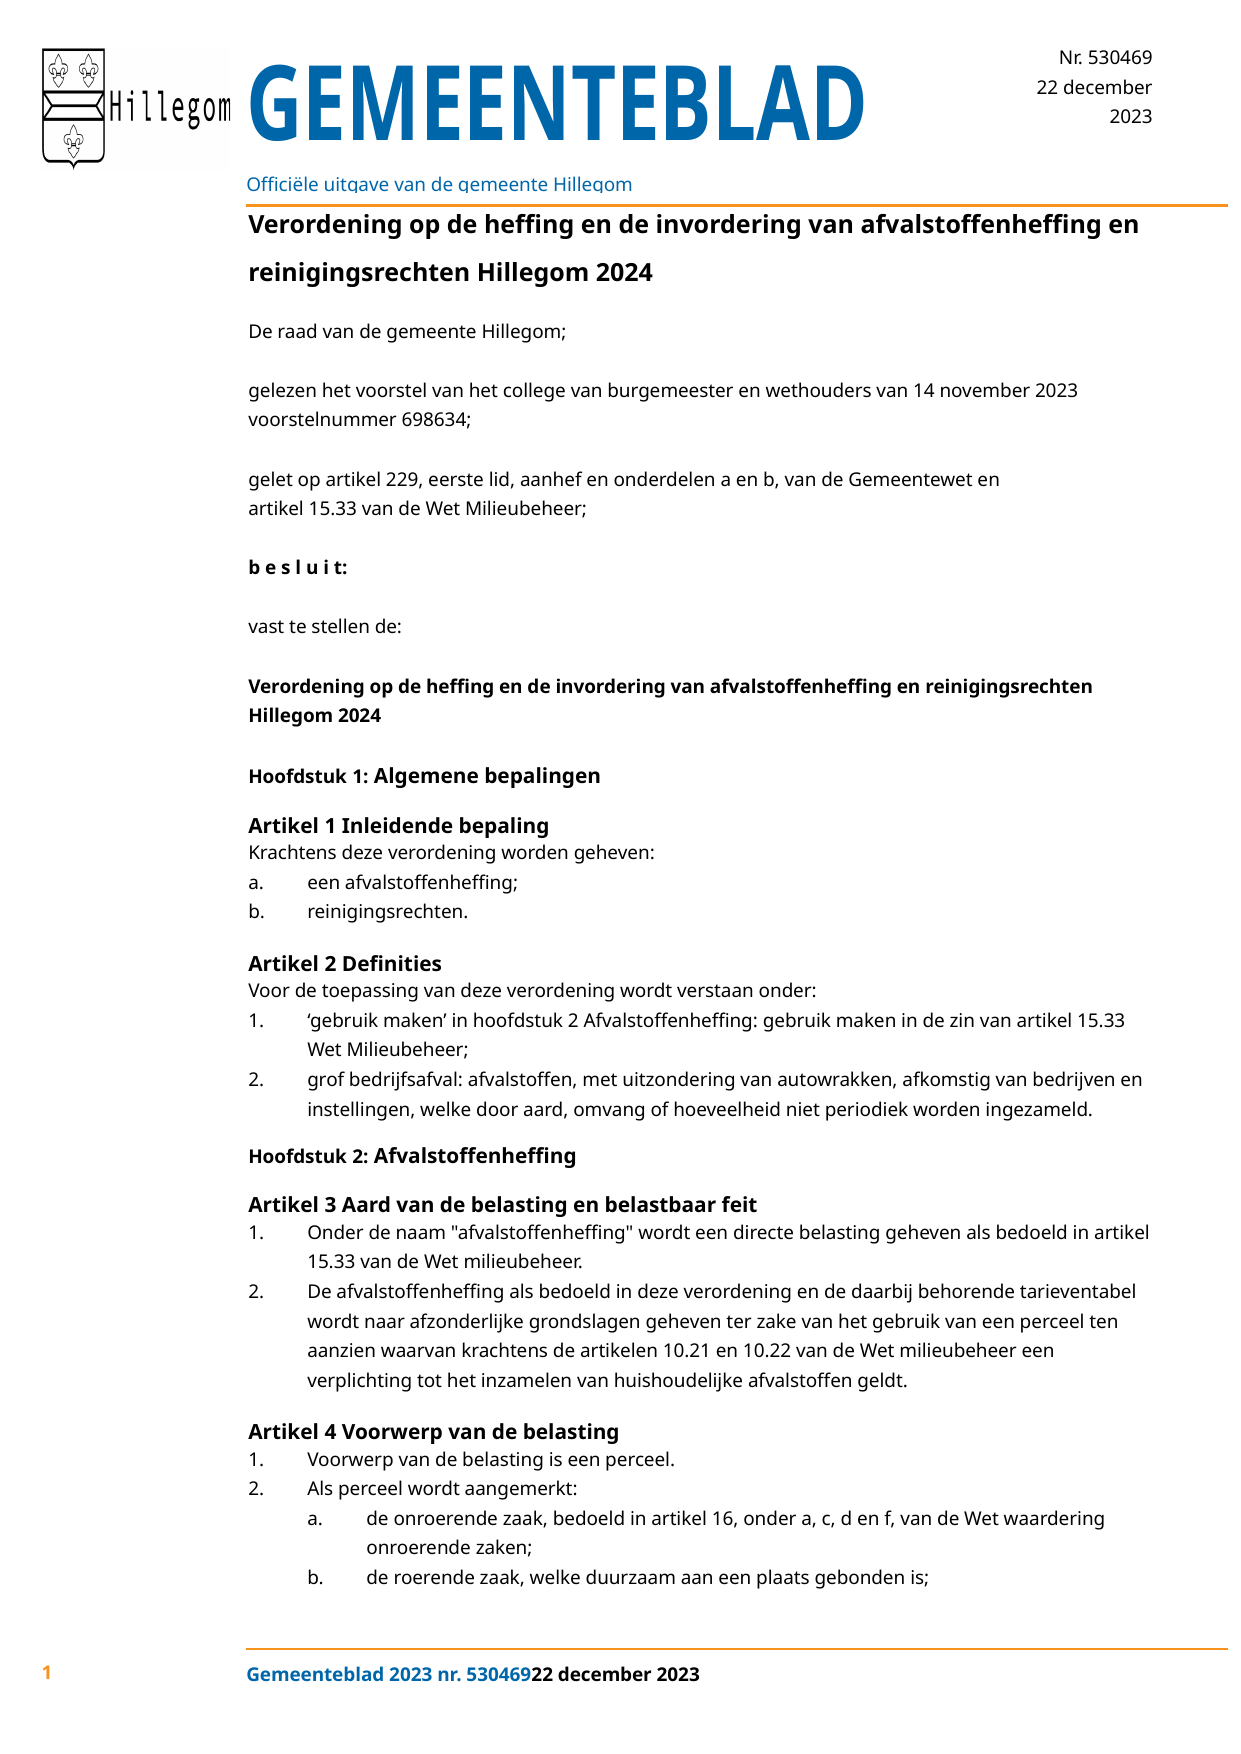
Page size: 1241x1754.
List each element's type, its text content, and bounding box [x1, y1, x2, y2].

text artikel 15.33 van de Wet Milieubeheer; [248, 495, 1152, 521]
text Hoofdstuk 1: Algemene bepalingen [248, 762, 1152, 790]
list een afvalstoffenheffing; [248, 869, 1152, 895]
text De raad van de gemeente Hillegom; [248, 318, 1152, 344]
list de roerende zaak, welke duurzaam aan een plaats gebonden is; [307, 1564, 1152, 1590]
list Als perceel wordt aangemerkt: [248, 1475, 1152, 1501]
text Hoofdstuk 2: Afvalstoffenheffing [248, 1141, 1152, 1170]
list ‘gebruik maken’ in hoofdstuk 2 Afvalstoffenheffing: gebruik maken in de zin van artikel 15.33 Wet Milieubeheer; [248, 1007, 1152, 1062]
text b e s l u i t: [248, 554, 1152, 580]
picture [41, 47, 231, 172]
list de onroerende zaak, bedoeld in artikel 16, onder a, c, d en f, van de Wet waardering onroerende zaken; [307, 1505, 1152, 1560]
text Artikel 1 Inleidende bepaling [248, 811, 1152, 839]
text gelet op artikel 229, eerste lid, aanhef en onderdelen a en b, van de Gemeentewet en [248, 466, 1152, 492]
text Artikel 3 Aard van de belasting en belastbaar feit [248, 1191, 1152, 1219]
list Voorwerp van de belasting is een perceel. [248, 1446, 1152, 1472]
list Onder de naam "afvalstoffenheffing" wordt een directe belasting geheven als bedoeld in artikel 15.33 van de Wet milieubeheer. [248, 1219, 1152, 1274]
text Verordening op de heffing en de invordering van afvalstoffenheffing en reinigingsrechten Hillegom 2024 [248, 673, 1152, 728]
text Verordening op de heffing en de invordering van afvalstoffenheffing en reinigingsrechten Hillegom 2024 [248, 207, 1152, 288]
text Artikel 4 Voorwerp van de belasting [248, 1417, 1152, 1446]
text Krachtens deze verordening worden geheven: [248, 839, 1152, 865]
list grof bedrijfsafval: afvalstoffen, met uitzondering van autowrakken, afkomstig van bedrijven en instellingen, welke door aard, omvang of hoeveelheid niet periodiek worden ingezameld. [248, 1066, 1152, 1121]
text gelezen het voorstel van het college van burgemeester en wethouders van 14 november 2023 voorstelnummer 698634; [248, 377, 1152, 432]
text Voor de toepassing van deze verordening wordt verstaan onder: [248, 977, 1152, 1003]
list reinigingsrechten. [248, 898, 1152, 924]
text vast te stellen de: [248, 614, 1152, 639]
list De afvalstoffenheffing als bedoeld in deze verordening en de daarbij behorende tarieventabel wordt naar afzonderlijke grondslagen geheven ter zake van het gebruik van een perceel ten aanzien waarvan krachtens de artikelen 10.21 en 10.22 van de Wet milieubeheer een verplichting tot het inzamelen van huishoudelijke afvalstoffen geldt. [248, 1278, 1152, 1393]
text Artikel 2 Definities [248, 949, 1152, 977]
